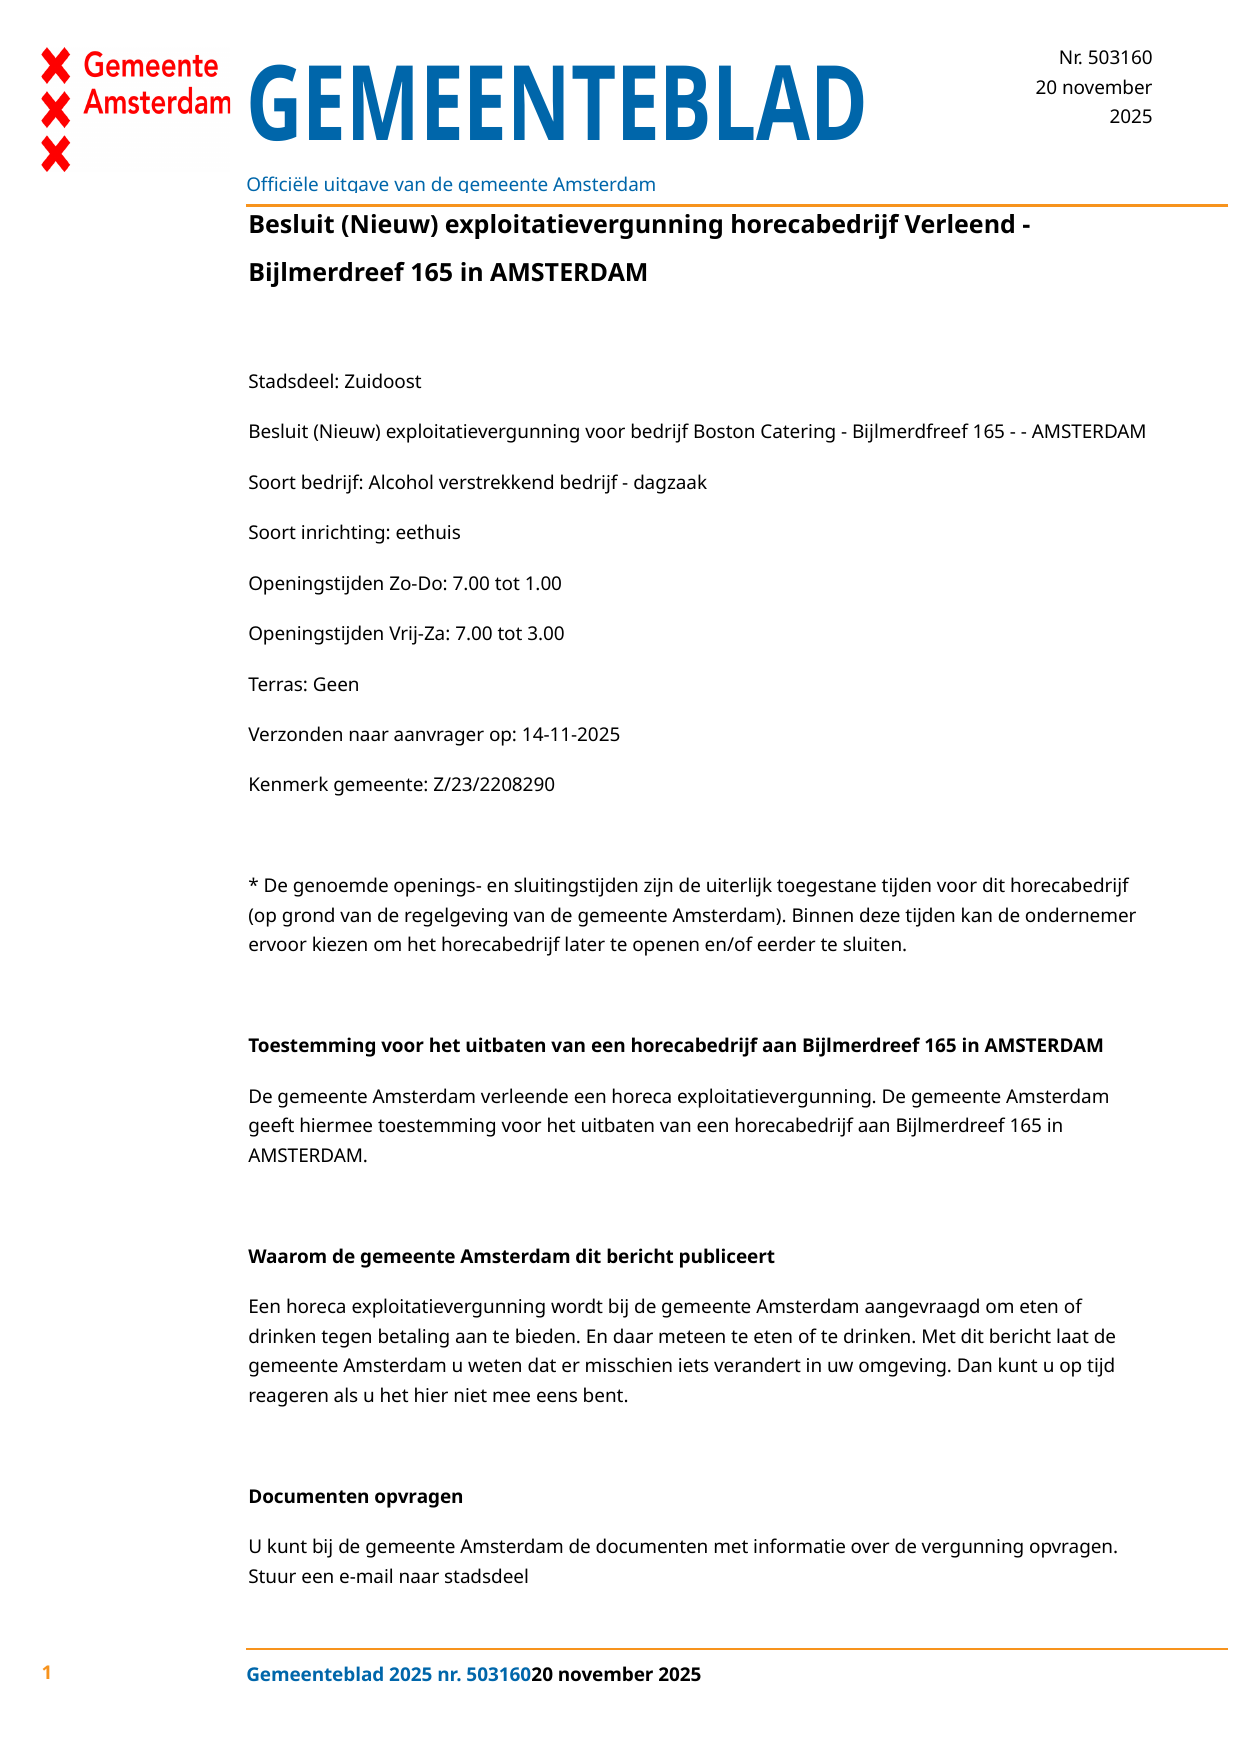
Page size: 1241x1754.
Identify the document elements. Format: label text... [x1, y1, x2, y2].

text Waarom de gemeente Amsterdam dit bericht publiceert [248, 1243, 1152, 1269]
text Documenten opvragen [248, 1483, 1152, 1509]
text Soort inrichting: eethuis [248, 519, 1152, 545]
text U kunt bij de gemeente Amsterdam de documenten met informatie over de vergunning opvragen. Stuur een e-mail naar stadsdeel [248, 1533, 1152, 1589]
text Een horeca exploitatievergunning wordt bij de gemeente Amsterdam aangevraagd om eten of drinken tegen betaling aan te bieden. En daar meteen te eten of te drinken. Met dit bericht laat de gemeente Amsterdam u weten dat er misschien iets verandert in uw omgeving. Dan kunt u op tijd reageren als u het hier niet mee eens bent. [248, 1293, 1152, 1408]
text Toestemming voor het uitbaten van een horecabedrijf aan Bijlmerdreef 165 in AMSTERDAM [248, 1032, 1152, 1058]
text Besluit (Nieuw) exploitatievergunning horecabedrijf Verleend - Bijlmerdreef 165 in AMSTERDAM [248, 207, 1152, 288]
text Verzonden naar aanvrager op: 14-11-2025 [248, 721, 1152, 747]
text Kenmerk gemeente: Z/23/2208290 [248, 772, 1152, 797]
text Openingstijden Zo-Do: 7.00 tot 1.00 [248, 570, 1152, 596]
text Besluit (Nieuw) exploitatievergunning voor bedrijf Boston Catering - Bijlmerdfreef 165 - - AMSTERDAM [248, 419, 1152, 444]
text Openingstijden Vrij-Za: 7.00 tot 3.00 [248, 620, 1152, 646]
picture [41, 47, 231, 172]
text Stadsdeel: Zuidoost [248, 368, 1152, 394]
text Terras: Geen [248, 671, 1152, 697]
text De gemeente Amsterdam verleende een horeca exploitatievergunning. De gemeente Amsterdam geeft hiermee toestemming voor het uitbaten van een horecabedrijf aan Bijlmerdreef 165 in AMSTERDAM. [248, 1083, 1152, 1168]
text * De genoemde openings- en sluitingstijden zijn de uiterlijk toegestane tijden voor dit horecabedrijf (op grond van de regelgeving van de gemeente Amsterdam). Binnen deze tijden kan de ondernemer ervoor kiezen om het horecabedrijf later te openen en/of eerder te sluiten. [248, 872, 1152, 957]
text Soort bedrijf: Alcohol verstrekkend bedrijf - dagzaak [248, 469, 1152, 495]
